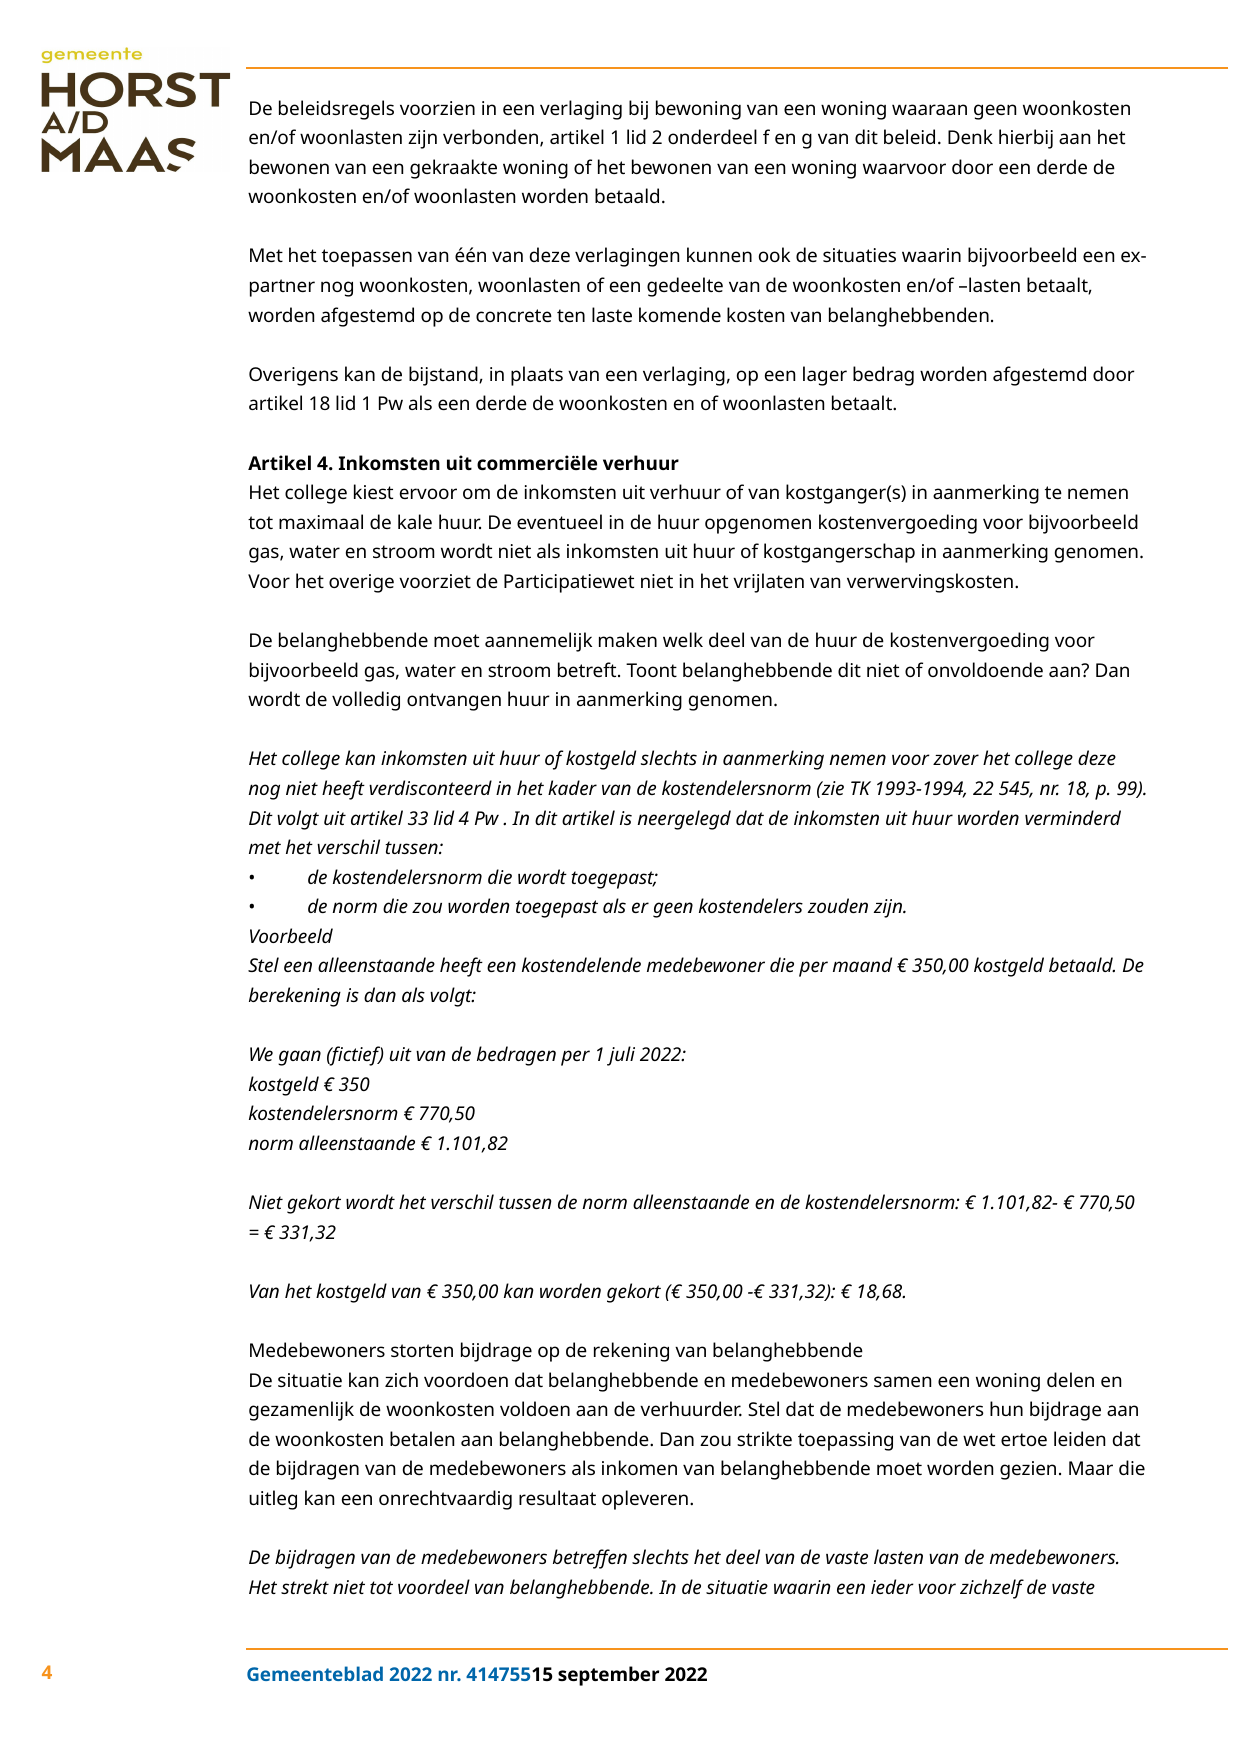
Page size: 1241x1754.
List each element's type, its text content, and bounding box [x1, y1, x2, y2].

text norm alleenstaande € 1.101,82 [248, 1130, 1152, 1156]
text Voorbeeld [248, 923, 1152, 949]
text We gaan (fictief) uit van de bedragen per 1 juli 2022: [248, 1041, 1152, 1067]
text De belanghebbende moet aannemelijk maken welk deel van de huur de kostenvergoeding voor bijvoorbeeld gas, water en stroom betreft. Toont belanghebbende dit niet of onvoldoende aan? Dan wordt de volledig ontvangen huur in aanmerking genomen. [248, 627, 1152, 712]
text De situatie kan zich voordoen dat belanghebbende en medebewoners samen een woning delen en gezamenlijk de woonkosten voldoen aan de verhuurder. Stel dat de medebewoners hun bijdrage aan de woonkosten betalen aan belanghebbende. Dan zou strikte toepassing van de wet ertoe leiden dat de bijdragen van de medebewoners als inkomen van belanghebbende moet worden gezien. Maar die uitleg kan een onrechtvaardig resultaat opleveren. [248, 1367, 1152, 1511]
picture [41, 47, 231, 172]
text Van het kostgeld van € 350,00 kan worden gekort (€ 350,00 -€ 331,32): € 18,68. [248, 1278, 1152, 1304]
text Overigens kan de bijstand, in plaats van een verlaging, op een lager bedrag worden afgestemd door artikel 18 lid 1 Pw als een derde de woonkosten en of woonlasten betaalt. [248, 361, 1152, 416]
text De beleidsregels voorzien in een verlaging bij bewoning van een woning waaraan geen woonkosten en/of woonlasten zijn verbonden, artikel 1 lid 2 onderdeel f en g van dit beleid. Denk hierbij aan het bewonen van een gekraakte woning of het bewonen van een woning waarvoor door een derde de woonkosten en/of woonlasten worden betaald. [248, 95, 1152, 209]
list de norm die zou worden toegepast als er geen kostendelers zouden zijn. [248, 893, 1152, 919]
text Met het toepassen van één van deze verlagingen kunnen ook de situaties waarin bijvoorbeeld een ex-partner nog woonkosten, woonlasten of een gedeelte van de woonkosten en/of –lasten betaalt, worden afgestemd op de concrete ten laste komende kosten van belanghebbenden. [248, 243, 1152, 328]
text kostendelersnorm € 770,50 [248, 1101, 1152, 1126]
text Artikel 4. Inkomsten uit commerciële verhuur [248, 450, 1152, 476]
text Medebewoners storten bijdrage op de rekening van belanghebbende [248, 1337, 1152, 1363]
text kostgeld € 350 [248, 1071, 1152, 1097]
text Het college kiest ervoor om de inkomsten uit verhuur of van kostganger(s) in aanmerking te nemen tot maximaal de kale huur. De eventueel in de huur opgenomen kostenvergoeding voor bijvoorbeeld gas, water en stroom wordt niet als inkomsten uit huur of kostgangerschap in aanmerking genomen. Voor het overige voorziet de Participatiewet niet in het vrijlaten van verwervingskosten. [248, 479, 1152, 594]
text Stel een alleenstaande heeft een kostendelende medebewoner die per maand € 350,00 kostgeld betaald. De berekening is dan als volgt: [248, 953, 1152, 1008]
text De bijdragen van de medebewoners betreffen slechts het deel van de vaste lasten van de medebewoners. Het strekt niet tot voordeel van belanghebbende. In de situatie waarin een ieder voor zichzelf de vaste [248, 1544, 1152, 1600]
list de kostendelersnorm die wordt toegepast; [248, 864, 1152, 890]
text Niet gekort wordt het verschil tussen de norm alleenstaande en de kostendelersnorm: € 1.101,82- € 770,50 = € 331,32 [248, 1189, 1152, 1245]
text Het college kan inkomsten uit huur of kostgeld slechts in aanmerking nemen voor zover het college deze nog niet heeft verdisconteerd in het kader van de kostendelersnorm (zie TK 1993-1994, 22 545, nr. 18, p. 99). Dit volgt uit artikel 33 lid 4 Pw . In dit artikel is neergelegd dat de inkomsten uit huur worden verminderd met het verschil tussen: [248, 746, 1152, 860]
